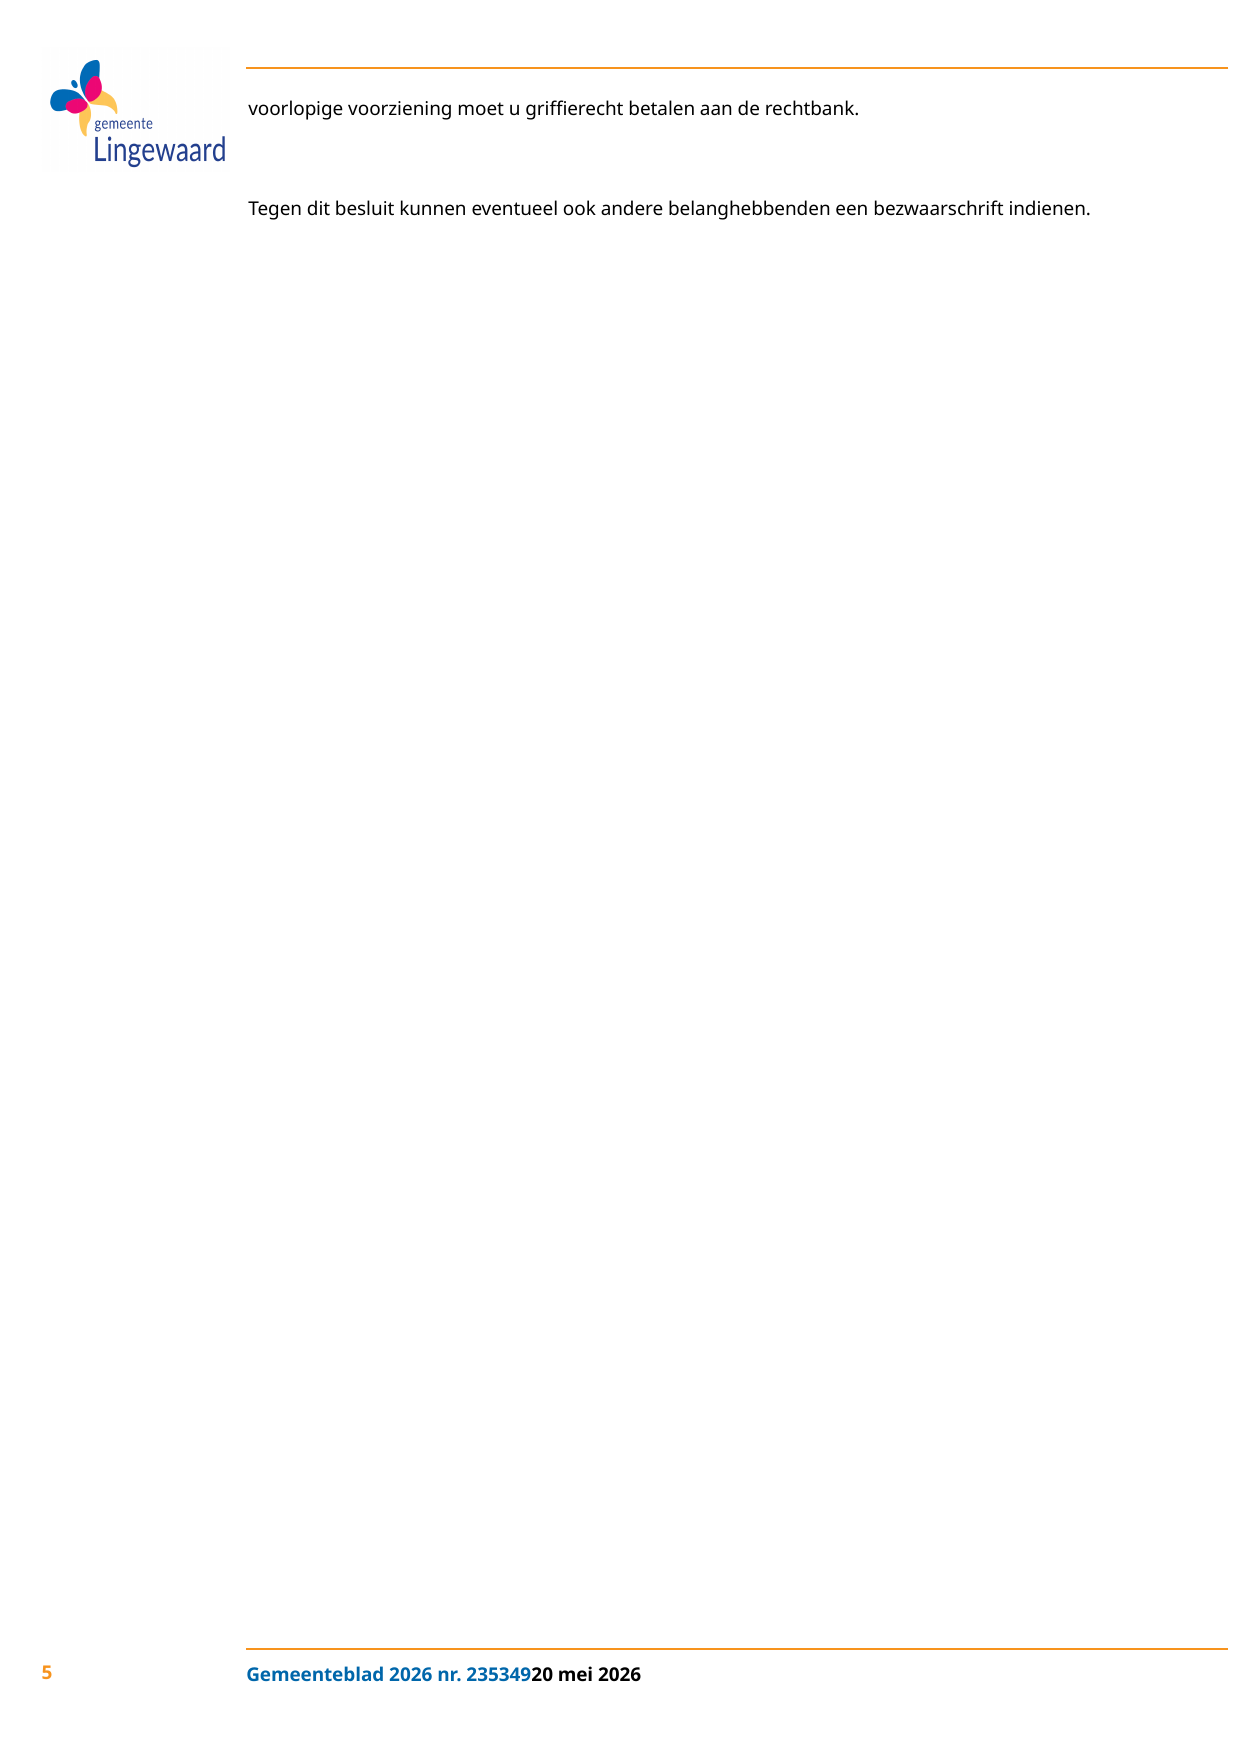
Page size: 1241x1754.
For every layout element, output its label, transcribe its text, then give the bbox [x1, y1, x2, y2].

text voorlopige voorziening moet u griffierecht betalen aan de rechtbank. [248, 95, 1152, 121]
text Tegen dit besluit kunnen eventueel ook andere belanghebbenden een bezwaarschrift indienen. [248, 196, 1152, 221]
picture [41, 47, 231, 172]
